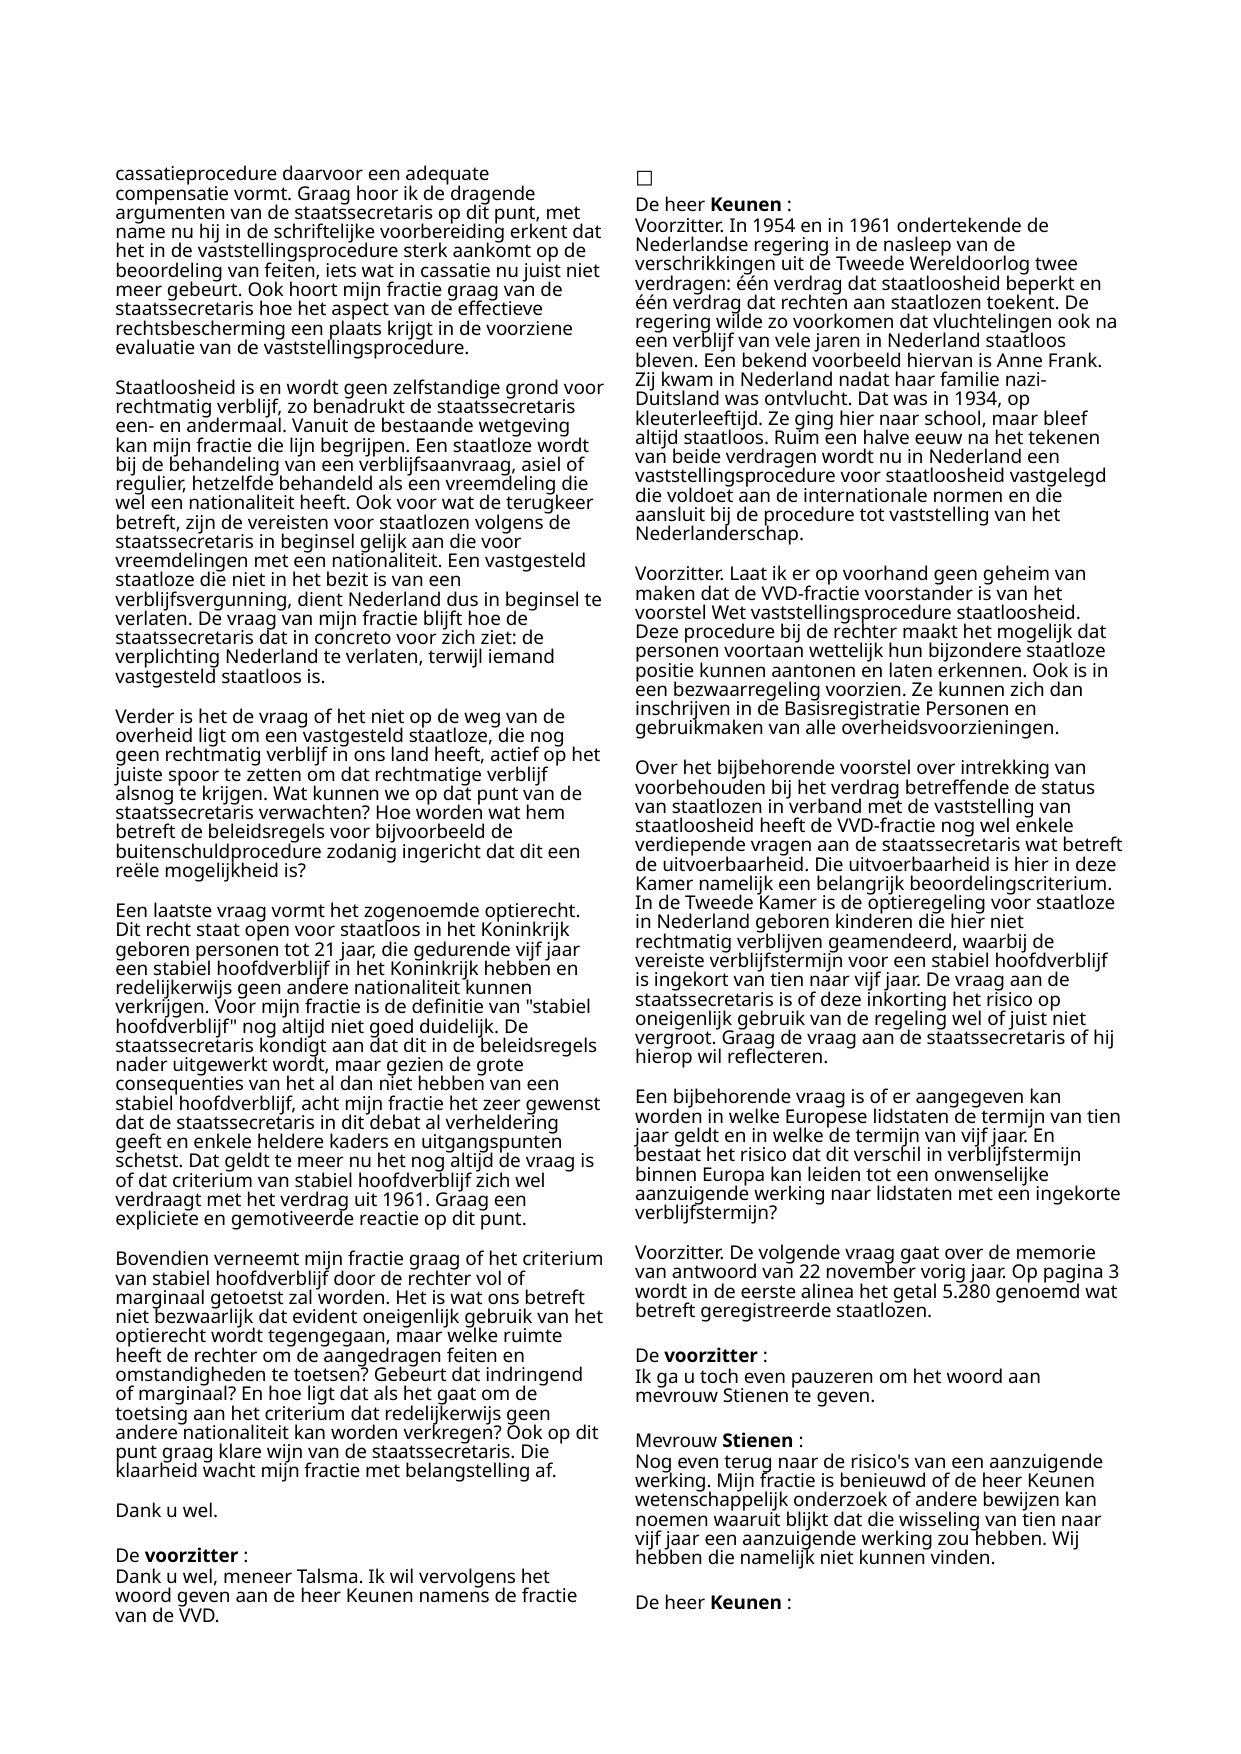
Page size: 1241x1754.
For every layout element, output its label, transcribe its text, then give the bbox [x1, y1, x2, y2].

text Mevrouw Stienen : [635, 1427, 1125, 1453]
text Een bijbehorende vraag is of er aangegeven kan worden in welke Europese lidstaten de termijn van tien jaar geldt en in welke de termijn van vijf jaar. En bestaat het risico dat dit verschil in verblijfstermijn binnen Europa kan leiden tot een onwenselijke aanzuigende werking naar lidstaten met een ingekorte verblijfstermijn? [635, 1088, 1125, 1223]
text Voorzitter. Laat ik er op voorhand geen geheim van maken dat de VVD-fractie voorstander is van het voorstel Wet vaststellingsprocedure staatloosheid. Deze procedure bij de rechter maakt het mogelijk dat personen voortaan wettelijk hun bijzondere staatloze positie kunnen aantonen en laten erkennen. Ook is in een bezwaarregeling voorzien. Ze kunnen zich dan inschrijven in de Basisregistratie Personen en gebruikmaken van alle overheidsvoorzieningen. [635, 565, 1125, 739]
text Dank u wel. [115, 1502, 605, 1522]
text De heer Keunen : [635, 1589, 1125, 1615]
text Dank u wel, meneer Talsma. Ik wil vervolgens het woord geven aan de heer Keunen namens de fractie van de VVD. [115, 1568, 605, 1626]
text ⬜ [635, 165, 1125, 191]
text Bovendien verneemt mijn fractie graag of het criterium van stabiel hoofdverblijf door de rechter vol of marginaal getoetst zal worden. Het is wat ons betreft niet bezwaarlijk dat evident oneigenlijk gebruik van het optierecht wordt tegengegaan, maar welke ruimte heeft de rechter om de aangedragen feiten en omstandigheden te toetsen? Gebeurt dat indringend of marginaal? En hoe ligt dat als het gaat om de toetsing aan het criterium dat redelijkerwijs geen andere nationaliteit kan worden verkregen? Ook op dit punt graag klare wijn van de staatssecretaris. Die klaarheid wacht mijn fractie met belangstelling af. [115, 1250, 605, 1482]
text Nog even terug naar de risico's van een aanzuigende werking. Mijn fractie is benieuwd of de heer Keunen wetenschappelijk onderzoek of andere bewijzen kan noemen waaruit blijkt dat die wisseling van tien naar vijf jaar een aanzuigende werking zou hebben. Wij hebben die namelijk niet kunnen vinden. [635, 1453, 1125, 1568]
text Voorzitter. In 1954 en in 1961 ondertekende de Nederlandse regering in de nasleep van de verschrikkingen uit de Tweede Wereldoorlog twee verdragen: één verdrag dat staatloosheid beperkt en één verdrag dat rechten aan staatlozen toekent. De regering wilde zo voorkomen dat vluchtelingen ook na een verblijf van vele jaren in Nederland staatloos bleven. Een bekend voorbeeld hiervan is Anne Frank. Zij kwam in Nederland nadat haar familie nazi-Duitsland was ontvlucht. Dat was in 1934, op kleuterleeftijd. Ze ging hier naar school, maar bleef altijd staatloos. Ruim een halve eeuw na het tekenen van beide verdragen wordt nu in Nederland een vaststellingsprocedure voor staatloosheid vastgelegd die voldoet aan de internationale normen en die aansluit bij de procedure tot vaststelling van het Nederlanderschap. [635, 217, 1125, 544]
text De heer Keunen : [635, 191, 1125, 217]
text Een laatste vraag vormt het zogenoemde optierecht. Dit recht staat open voor staatloos in het Koninkrijk geboren personen tot 21 jaar, die gedurende vijf jaar een stabiel hoofdverblijf in het Koninkrijk hebben en redelijkerwijs geen andere nationaliteit kunnen verkrijgen. Voor mijn fractie is de definitie van "stabiel hoofdverblijf" nog altijd niet goed duidelijk. De staatssecretaris kondigt aan dat dit in de beleidsregels nader uitgewerkt wordt, maar gezien de grote consequenties van het al dan niet hebben van een stabiel hoofdverblijf, acht mijn fractie het zeer gewenst dat de staatssecretaris in dit debat al verheldering geeft en enkele heldere kaders en uitgangspunten schetst. Dat geldt te meer nu het nog altijd de vraag is of dat criterium van stabiel hoofdverblijf zich wel verdraagt met het verdrag uit 1961. Graag een expliciete en gemotiveerde reactie op dit punt. [115, 902, 605, 1229]
text Verder is het de vraag of het niet op de weg van de overheid ligt om een vastgesteld staatloze, die nog geen rechtmatig verblijf in ons land heeft, actief op het juiste spoor te zetten om dat rechtmatige verblijf alsnog te krijgen. Wat kunnen we op dat punt van de staatssecretaris verwachten? Hoe worden wat hem betreft de beleidsregels voor bijvoorbeeld de buitenschuldprocedure zodanig ingericht dat dit een reële mogelijkheid is? [115, 708, 605, 881]
text De voorzitter : [115, 1542, 605, 1568]
text Over het bijbehorende voorstel over intrekking van voorbehouden bij het verdrag betreffende de status van staatlozen in verband met de vaststelling van staatloosheid heeft de VVD-fractie nog wel enkele verdiepende vragen aan de staatssecretaris wat betreft de uitvoerbaarheid. Die uitvoerbaarheid is hier in deze Kamer namelijk een belangrijk beoordelingscriterium. In de Tweede Kamer is de optieregeling voor staatloze in Nederland geboren kinderen die hier niet rechtmatig verblijven geamendeerd, waarbij de vereiste verblijfstermijn voor een stabiel hoofdverblijf is ingekort van tien naar vijf jaar. De vraag aan de staatssecretaris is of deze inkorting het risico op oneigenlijk gebruik van de regeling wel of juist niet vergroot. Graag de vraag aan de staatssecretaris of hij hierop wil reflecteren. [635, 759, 1125, 1068]
text De voorzitter : [635, 1342, 1125, 1368]
text cassatieprocedure daarvoor een adequate compensatie vormt. Graag hoor ik de dragende argumenten van de staatssecretaris op dit punt, met name nu hij in de schriftelijke voorbereiding erkent dat het in de vaststellingsprocedure sterk aankomt op de beoordeling van feiten, iets wat in cassatie nu juist niet meer gebeurt. Ook hoort mijn fractie graag van de staatssecretaris hoe het aspect van de effectieve rechtsbescherming een plaats krijgt in de voorziene evaluatie van de vaststellingsprocedure. [115, 165, 605, 358]
text Voorzitter. De volgende vraag gaat over de memorie van antwoord van 22 november vorig jaar. Op pagina 3 wordt in de eerste alinea het getal 5.280 genoemd wat betreft geregistreerde staatlozen. [635, 1244, 1125, 1321]
text Staatloosheid is en wordt geen zelfstandige grond voor rechtmatig verblijf, zo benadrukt de staatssecretaris een- en andermaal. Vanuit de bestaande wetgeving kan mijn fractie die lijn begrijpen. Een staatloze wordt bij de behandeling van een verblijfsaanvraag, asiel of regulier, hetzelfde behandeld als een vreemdeling die wel een nationaliteit heeft. Ook voor wat de terugkeer betreft, zijn de vereisten voor staatlozen volgens de staatssecretaris in beginsel gelijk aan die voor vreemdelingen met een nationaliteit. Een vastgesteld staatloze die niet in het bezit is van een verblijfsvergunning, dient Nederland dus in beginsel te verlaten. De vraag van mijn fractie blijft hoe de staatssecretaris dat in concreto voor zich ziet: de verplichting Nederland te verlaten, terwijl iemand vastgesteld staatloos is. [115, 379, 605, 687]
text Ik ga u toch even pauzeren om het woord aan mevrouw Stienen te geven. [635, 1368, 1125, 1406]
